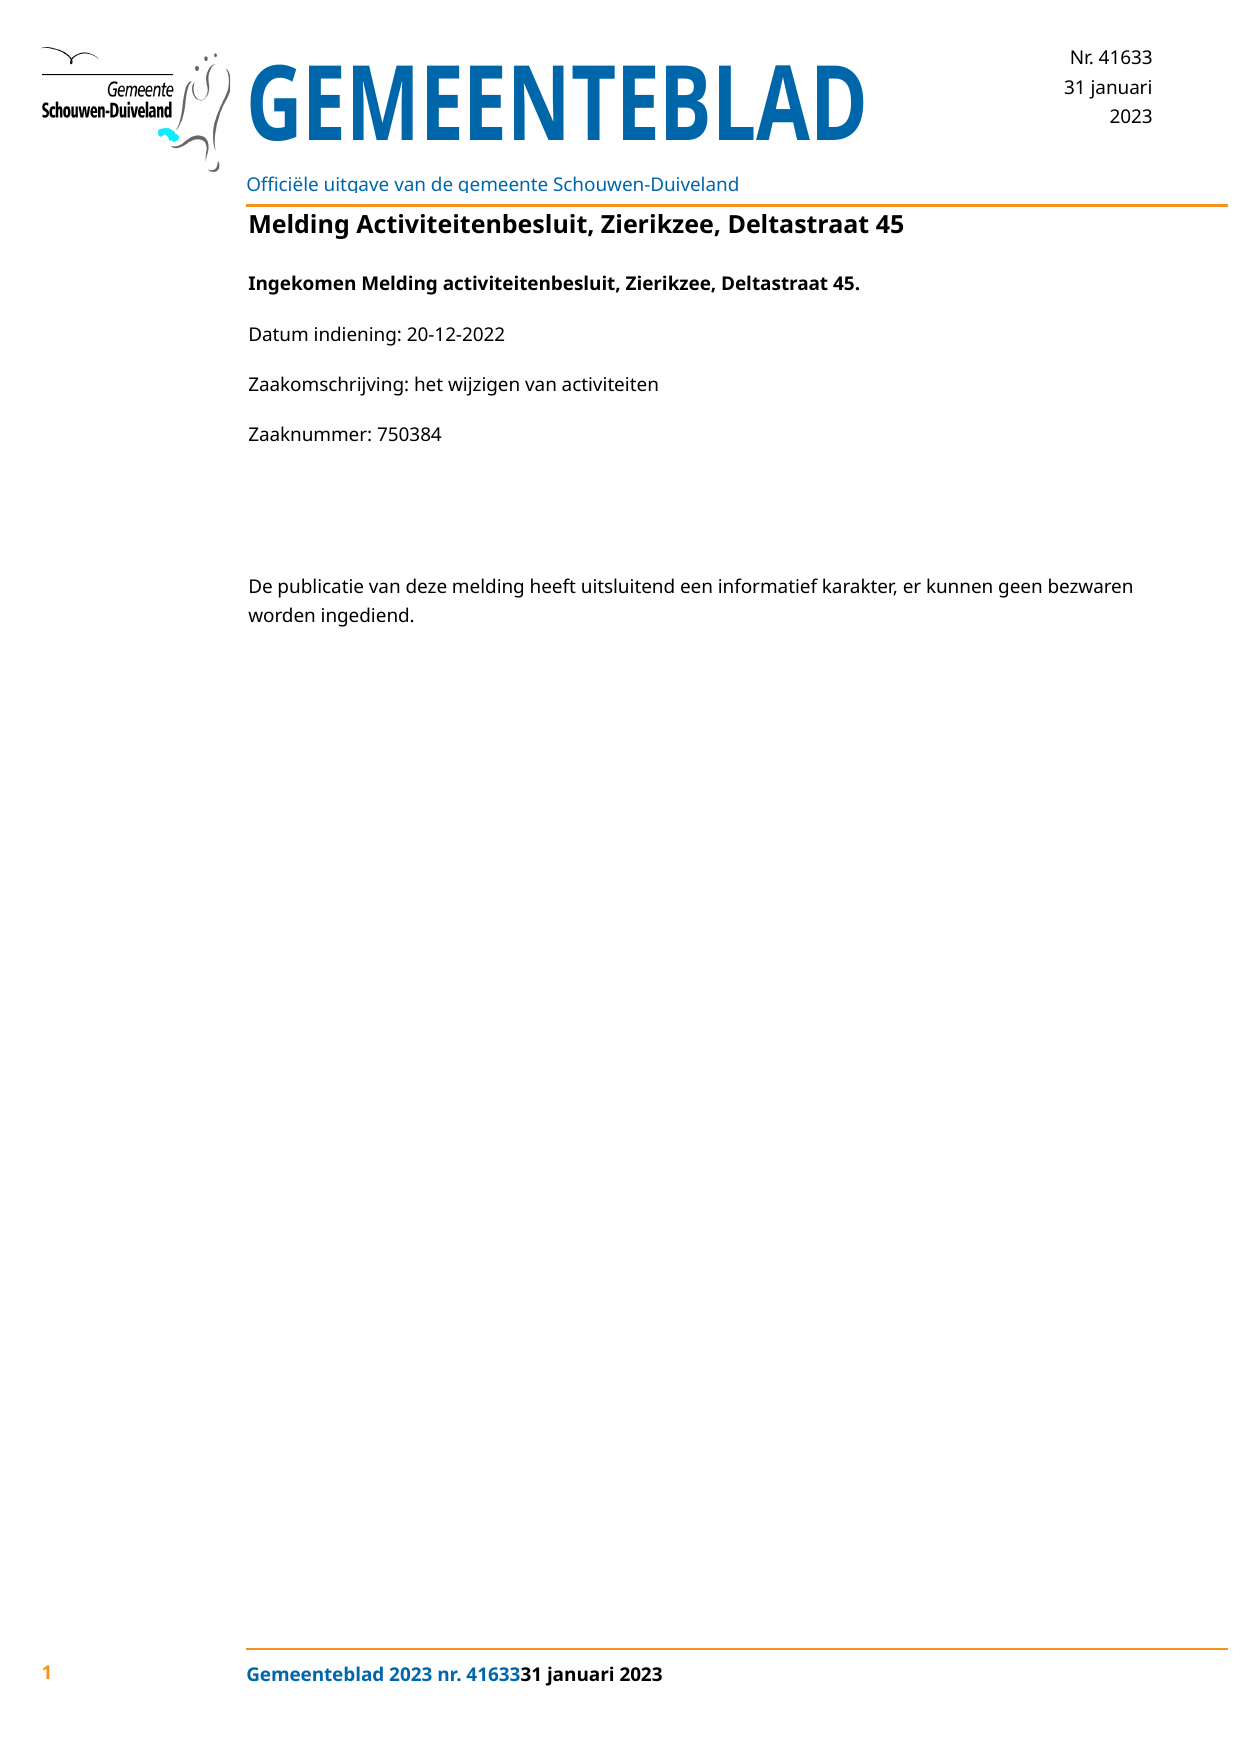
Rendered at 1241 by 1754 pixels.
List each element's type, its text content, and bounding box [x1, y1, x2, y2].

picture [41, 47, 231, 172]
text Zaaknummer: 750384 [248, 422, 1152, 447]
text Ingekomen Melding activiteitenbesluit, Zierikzee, Deltastraat 45. [248, 270, 1152, 296]
text Melding Activiteitenbesluit, Zierikzee, Deltastraat 45 [248, 207, 1152, 241]
text Zaakomschrijving: het wijzigen van activiteiten [248, 371, 1152, 397]
text Datum indiening: 20-12-2022 [248, 321, 1152, 346]
text De publicatie van deze melding heeft uitsluitend een informatief karakter, er kunnen geen bezwaren worden ingediend. [248, 573, 1152, 628]
